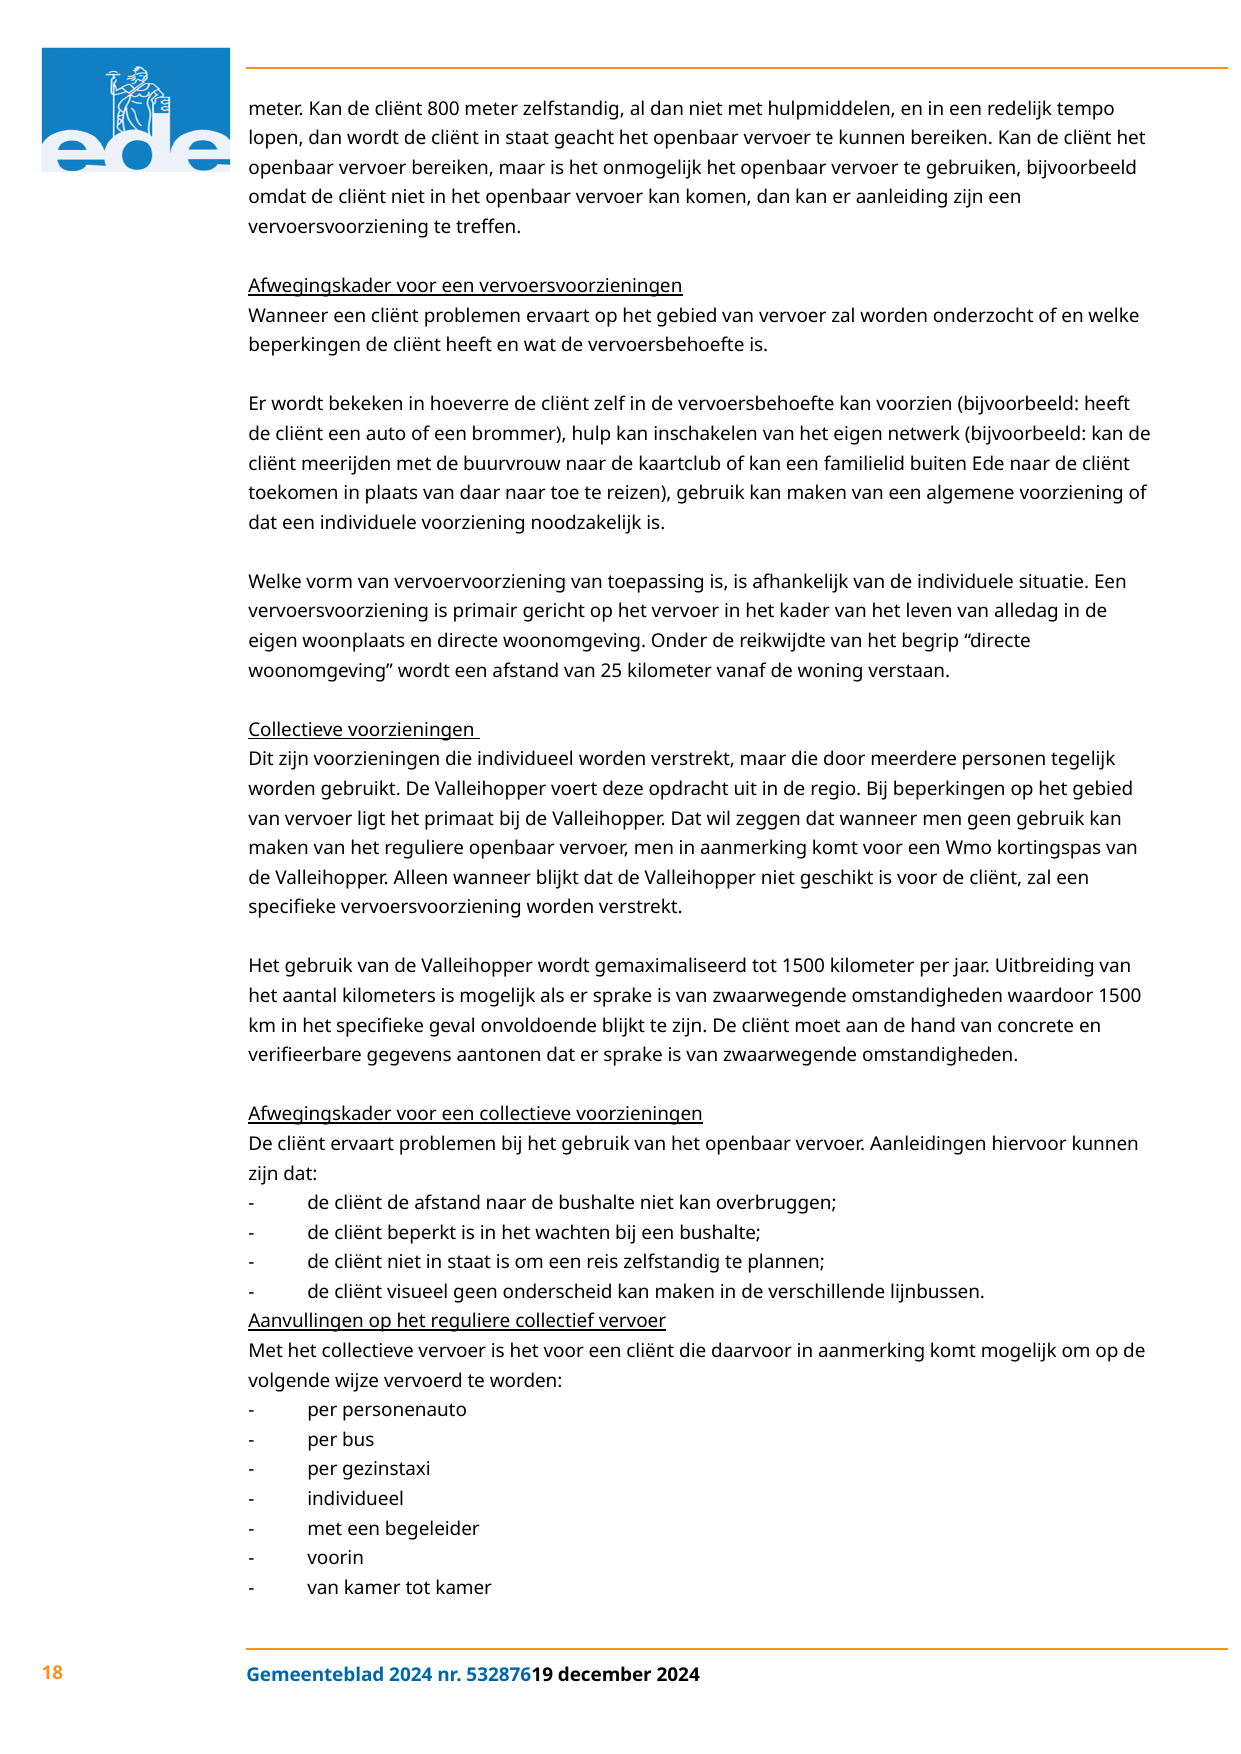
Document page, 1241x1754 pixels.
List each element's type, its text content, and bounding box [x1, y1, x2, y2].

list van kamer tot kamer [248, 1574, 1152, 1600]
text Afwegingskader voor een vervoersvoorzieningen [248, 272, 1152, 298]
text De cliënt ervaart problemen bij het gebruik van het openbaar vervoer. Aanleidingen hiervoor kunnen zijn dat: [248, 1130, 1152, 1186]
text Welke vorm van vervoervoorziening van toepassing is, is afhankelijk van de individuele situatie. Een vervoersvoorziening is primair gericht op het vervoer in het kader van het leven van alledag in de eigen woonplaats en directe woonomgeving. Onder de reikwijdte van het begrip “directe woonomgeving” wordt een afstand van 25 kilometer vanaf de woning verstaan. [248, 568, 1152, 683]
list de cliënt de afstand naar de bushalte niet kan overbruggen; [248, 1189, 1152, 1215]
text Er wordt bekeken in hoeverre de cliënt zelf in de vervoersbehoefte kan voorzien (bijvoorbeeld: heeft de cliënt een auto of een brommer), hulp kan inschakelen van het eigen netwerk (bijvoorbeeld: kan de cliënt meerijden met de buurvrouw naar de kaartclub of kan een familielid buiten Ede naar de cliënt toekomen in plaats van daar naar toe te reizen), gebruik kan maken van een algemene voorziening of dat een individuele voorziening noodzakelijk is. [248, 391, 1152, 535]
text Aanvullingen op het reguliere collectief vervoer [248, 1308, 1152, 1333]
list de cliënt visueel geen onderscheid kan maken in de verschillende lijnbussen. [248, 1278, 1152, 1304]
text meter. Kan de cliënt 800 meter zelfstandig, al dan niet met hulpmiddelen, en in een redelijk tempo lopen, dan wordt de cliënt in staat geacht het openbaar vervoer te kunnen bereiken. Kan de cliënt het openbaar vervoer bereiken, maar is het onmogelijk het openbaar vervoer te gebruiken, bijvoorbeeld omdat de cliënt niet in het openbaar vervoer kan komen, dan kan er aanleiding zijn een vervoersvoorziening te treffen. [248, 95, 1152, 239]
list de cliënt niet in staat is om een reis zelfstandig te plannen; [248, 1248, 1152, 1274]
list de cliënt beperkt is in het wachten bij een bushalte; [248, 1219, 1152, 1245]
text Met het collectieve vervoer is het voor een cliënt die daarvoor in aanmerking komt mogelijk om op de volgende wijze vervoerd te worden: [248, 1337, 1152, 1393]
text Wanneer een cliënt problemen ervaart op het gebied van vervoer zal worden onderzocht of en welke beperkingen de cliënt heeft en wat de vervoersbehoefte is. [248, 302, 1152, 357]
list per bus [248, 1426, 1152, 1452]
list voorin [248, 1544, 1152, 1570]
picture [41, 47, 231, 172]
list per gezinstaxi [248, 1456, 1152, 1481]
list individueel [248, 1485, 1152, 1511]
list met een begeleider [248, 1515, 1152, 1541]
text Het gebruik van de Valleihopper wordt gemaximaliseerd tot 1500 kilometer per jaar. Uitbreiding van het aantal kilometers is mogelijk als er sprake is van zwaarwegende omstandigheden waardoor 1500 km in het specifieke geval onvoldoende blijkt te zijn. De cliënt moet aan de hand van concrete en verifieerbare gegevens aantonen dat er sprake is van zwaarwegende omstandigheden. [248, 953, 1152, 1067]
text Dit zijn voorzieningen die individueel worden verstrekt, maar die door meerdere personen tegelijk worden gebruikt. De Valleihopper voert deze opdracht uit in de regio. Bij beperkingen op het gebied van vervoer ligt het primaat bij de Valleihopper. Dat wil zeggen dat wanneer men geen gebruik kan maken van het reguliere openbaar vervoer, men in aanmerking komt voor een Wmo kortingspas van de Valleihopper. Alleen wanneer blijkt dat de Valleihopper niet geschikt is voor de cliënt, zal een specifieke vervoersvoorziening worden verstrekt. [248, 746, 1152, 919]
list per personenauto [248, 1396, 1152, 1422]
text Afwegingskader voor een collectieve voorzieningen [248, 1101, 1152, 1126]
text Collectieve voorzieningen [248, 716, 1152, 742]
